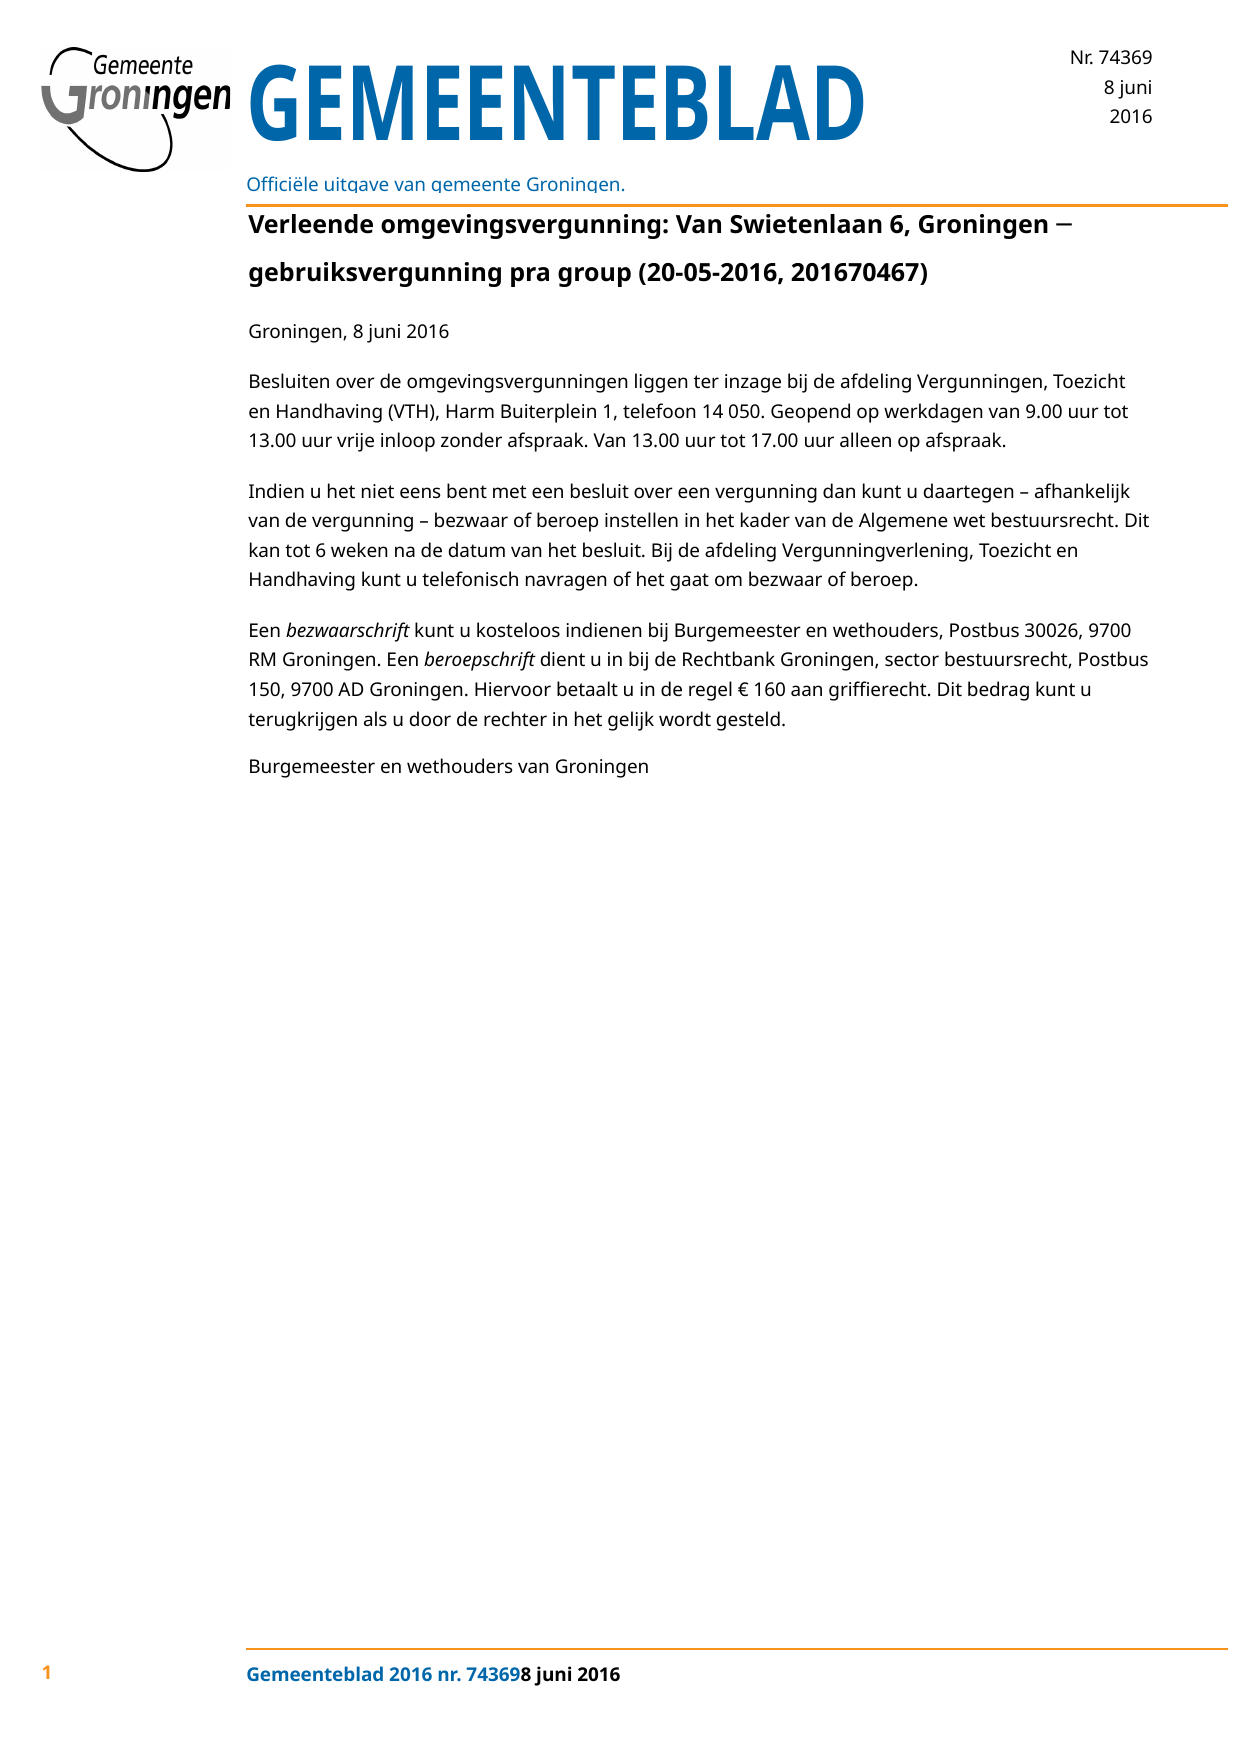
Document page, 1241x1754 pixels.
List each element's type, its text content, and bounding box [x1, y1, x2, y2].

text Indien u het niet eens bent met een besluit over een vergunning dan kunt u daartegen – afhankelijk van de vergunning – bezwaar of beroep instellen in het kader van de Algemene wet bestuursrecht. Dit kan tot 6 weken na de datum van het besluit. Bij de afdeling Vergunningverlening, Toezicht en Handhaving kunt u telefonisch navragen of het gaat om bezwaar of beroep. [248, 478, 1152, 592]
text Verleende omgevingsvergunning: Van Swietenlaan 6, Groningen ─ gebruiksvergunning pra group (20-05-2016, 201670467) [248, 207, 1152, 288]
text Een bezwaarschrift kunt u kosteloos indienen bij Burgemeester en wethouders, Postbus 30026, 9700 RM Groningen. Een beroepschrift dient u in bij de Rechtbank Groningen, sector bestuursrecht, Postbus 150, 9700 AD Groningen. Hiervoor betaalt u in de regel € 160 aan griffierecht. Dit bedrag kunt u terugkrijgen als u door de rechter in het gelijk wordt gesteld. [248, 617, 1152, 732]
picture [41, 47, 231, 172]
text Groningen, 8 juni 2016 [248, 318, 1152, 344]
text Burgemeester en wethouders van Groningen [248, 754, 1152, 779]
text Besluiten over de omgevingsvergunningen liggen ter inzage bij de afdeling Vergunningen, Toezicht en Handhaving (VTH), Harm Buiterplein 1, telefoon 14 050. Geopend op werkdagen van 9.00 uur tot 13.00 uur vrije inloop zonder afspraak. Van 13.00 uur tot 17.00 uur alleen op afspraak. [248, 368, 1152, 453]
